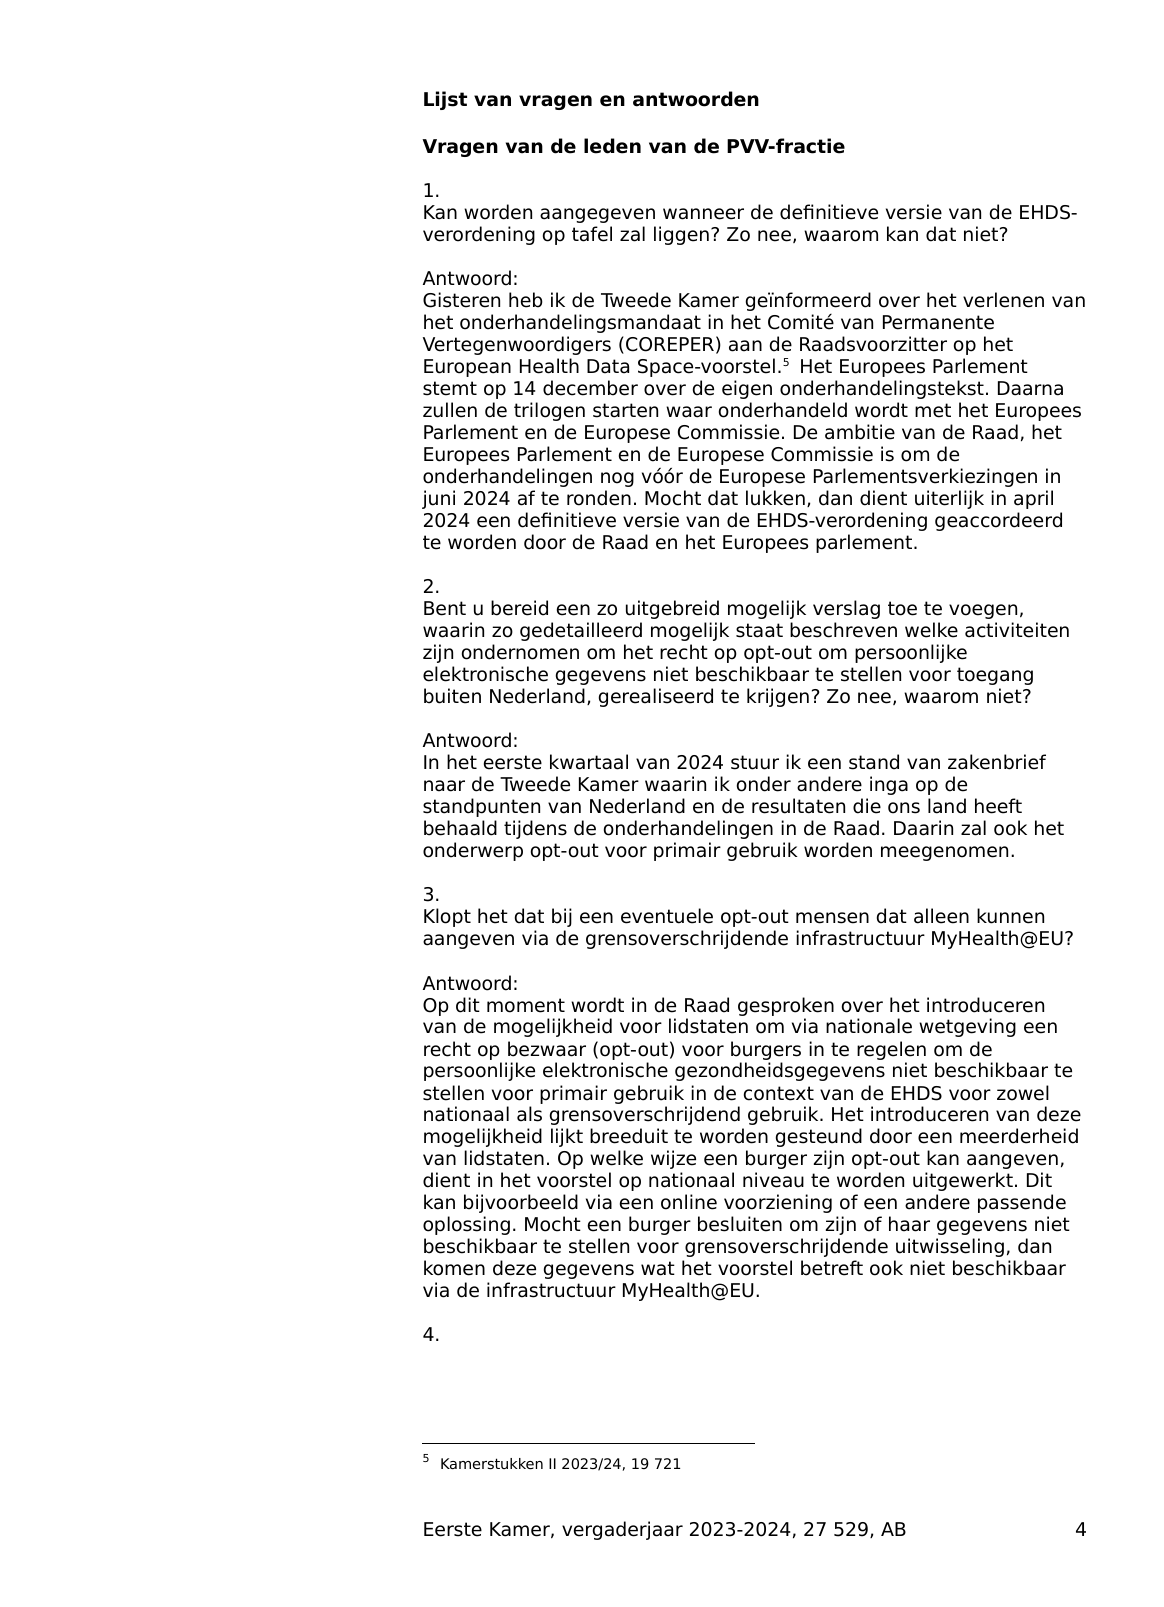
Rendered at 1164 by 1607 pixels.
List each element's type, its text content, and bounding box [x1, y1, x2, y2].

text Antwoord: [422, 268, 1087, 290]
text Antwoord: [422, 972, 1087, 994]
subtitle Vragen van de leden van de PVV-fractie [422, 136, 1087, 158]
text Op dit moment wordt in de Raad gesproken over het introduceren van de mogelijkheid voor lidstaten om via nationale wetgeving een recht op bezwaar (opt-out) voor burgers in te regelen om de persoonlijke elektronische gezondheidsgegevens niet beschikbaar te stellen voor primair gebruik in de context van de EHDS voor zowel nationaal als grensoverschrijdend gebruik. Het introduceren van deze mogelijkheid lijkt breeduit te worden gesteund door een meerderheid van lidstaten. Op welke wijze een burger zijn opt-out kan aangeven, dient in het voorstel op nationaal niveau te worden uitgewerkt. Dit kan bijvoorbeeld via een online voorziening of een andere passende oplossing. Mocht een burger besluiten om zijn of haar gegevens niet beschikbaar te stellen voor grensoverschrijdende uitwisseling, dan komen deze gegevens wat het voorstel betreft ook niet beschikbaar via de infrastructuur MyHealth@EU. [422, 994, 1087, 1302]
text 3. [422, 884, 1087, 906]
text 2. [422, 576, 1087, 598]
text Antwoord: [422, 730, 1087, 752]
subtitle Lijst van vragen en antwoorden [422, 89, 1087, 111]
text Kamerstukken II 2023/24, 19 721 [422, 1452, 1087, 1474]
text 4. [422, 1324, 1087, 1346]
text Kan worden aangegeven wanneer de definitieve versie van de EHDS-verordening op tafel zal liggen? Zo nee, waarom kan dat niet? [422, 202, 1087, 246]
text 1. [422, 180, 1087, 202]
text Klopt het dat bij een eventuele opt-out mensen dat alleen kunnen aangeven via de grensoverschrijdende infrastructuur MyHealth@EU? [422, 906, 1087, 950]
text In het eerste kwartaal van 2024 stuur ik een stand van zakenbrief naar de Tweede Kamer waarin ik onder andere inga op de standpunten van Nederland en de resultaten die ons land heeft behaald tijdens de onderhandelingen in de Raad. Daarin zal ook het onderwerp opt-out voor primair gebruik worden meegenomen. [422, 752, 1087, 862]
text Bent u bereid een zo uitgebreid mogelijk verslag toe te voegen, waarin zo gedetailleerd mogelijk staat beschreven welke activiteiten zijn ondernomen om het recht op opt-out om persoonlijke elektronische gegevens niet beschikbaar te stellen voor toegang buiten Nederland, gerealiseerd te krijgen? Zo nee, waarom niet? [422, 598, 1087, 708]
text Gisteren heb ik de Tweede Kamer geïnformeerd over het verlenen van het onderhandelingsmandaat in het Comité van Permanente Vertegenwoordigers (COREPER) aan de Raadsvoorzitter op het European Health Data Space-voorstel. Het Europees Parlement stemt op 14 december over de eigen onderhandelingstekst. Daarna zullen de trilogen starten waar onderhandeld wordt met het Europees Parlement en de Europese Commissie. De ambitie van de Raad, het Europees Parlement en de Europese Commissie is om de onderhandelingen nog vóór de Europese Parlementsverkiezingen in juni 2024 af te ronden. Mocht dat lukken, dan dient uiterlijk in april 2024 een definitieve versie van de EHDS-verordening geaccordeerd te worden door de Raad en het Europees parlement. [422, 290, 1087, 554]
